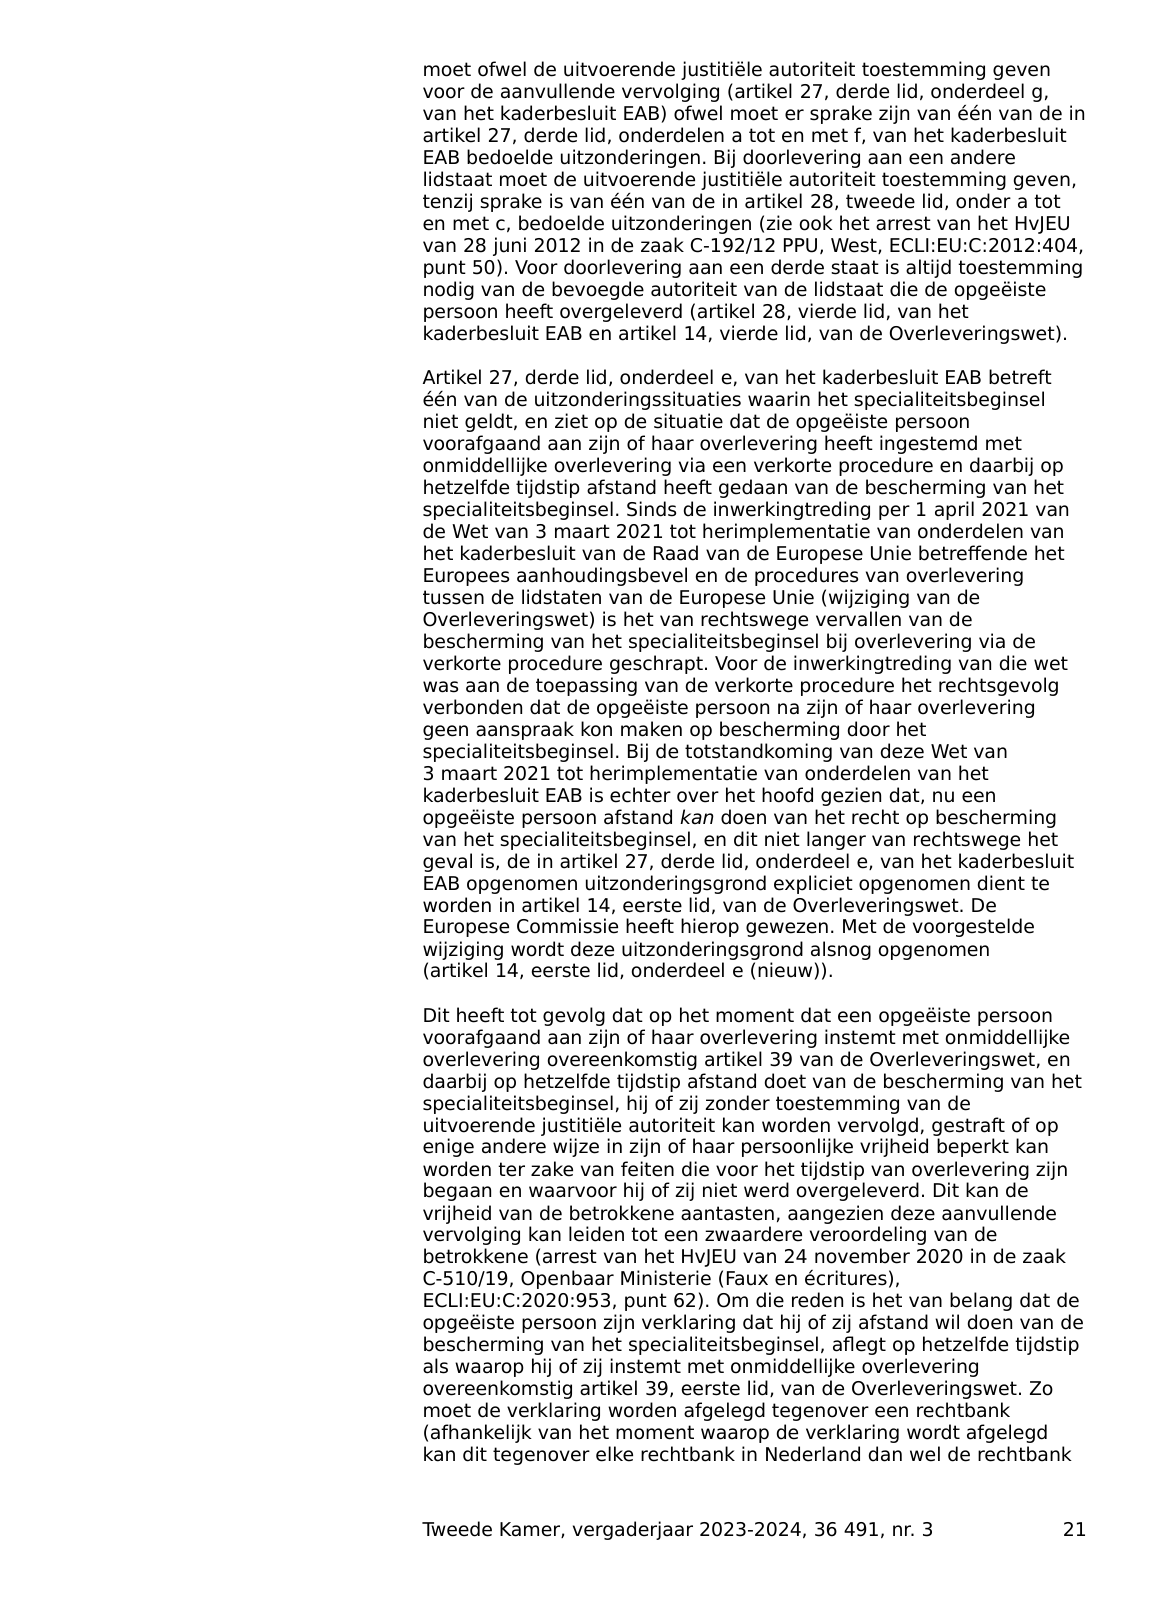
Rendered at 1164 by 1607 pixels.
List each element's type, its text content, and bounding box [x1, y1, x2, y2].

text moet ofwel de uitvoerende justitiële autoriteit toestemming geven voor de aanvullende vervolging (artikel 27, derde lid, onderdeel g, van het kaderbesluit EAB) ofwel moet er sprake zijn van één van de in artikel 27, derde lid, onderdelen a tot en met f, van het kaderbesluit EAB bedoelde uitzonderingen. Bij doorlevering aan een andere lidstaat moet de uitvoerende justitiële autoriteit toestemming geven, tenzij sprake is van één van de in artikel 28, tweede lid, onder a tot en met c, bedoelde uitzonderingen (zie ook het arrest van het HvJEU van 28 juni 2012 in de zaak C-192/12 PPU, West, ECLI:EU:C:2012:404, punt 50). Voor doorlevering aan een derde staat is altijd toestemming nodig van de bevoegde autoriteit van de lidstaat die de opgeëiste persoon heeft overgeleverd (artikel 28, vierde lid, van het kaderbesluit EAB en artikel 14, vierde lid, van de Overleveringswet). [422, 59, 1087, 345]
text Artikel 27, derde lid, onderdeel e, van het kaderbesluit EAB betreft één van de uitzonderingssituaties waarin het specialiteitsbeginsel niet geldt, en ziet op de situatie dat de opgeëiste persoon voorafgaand aan zijn of haar overlevering heeft ingestemd met onmiddellijke overlevering via een verkorte procedure en daarbij op hetzelfde tijdstip afstand heeft gedaan van de bescherming van het specialiteitsbeginsel. Sinds de inwerkingtreding per 1 april 2021 van de Wet van 3 maart 2021 tot herimplementatie van onderdelen van het kaderbesluit van de Raad van de Europese Unie betreffende het Europees aanhoudingsbevel en de procedures van overlevering tussen de lidstaten van de Europese Unie (wijziging van de Overleveringswet) is het van rechtswege vervallen van de bescherming van het specialiteitsbeginsel bij overlevering via de verkorte procedure geschrapt. Voor de inwerkingtreding van die wet was aan de toepassing van de verkorte procedure het rechtsgevolg verbonden dat de opgeëiste persoon na zijn of haar overlevering geen aanspraak kon maken op bescherming door het specialiteitsbeginsel. Bij de totstandkoming van deze Wet van 3 maart 2021 tot herimplementatie van onderdelen van het kaderbesluit EAB is echter over het hoofd gezien dat, nu een opgeëiste persoon afstand kan doen van het recht op bescherming van het specialiteitsbeginsel, en dit niet langer van rechtswege het geval is, de in artikel 27, derde lid, onderdeel e, van het kaderbesluit EAB opgenomen uitzonderingsgrond expliciet opgenomen dient te worden in artikel 14, eerste lid, van de Overleveringswet. De Europese Commissie heeft hierop gewezen. Met de voorgestelde wijziging wordt deze uitzonderingsgrond alsnog opgenomen (artikel 14, eerste lid, onderdeel e (nieuw)). [422, 367, 1087, 982]
text Dit heeft tot gevolg dat op het moment dat een opgeëiste persoon voorafgaand aan zijn of haar overlevering instemt met onmiddellijke overlevering overeenkomstig artikel 39 van de Overleveringswet, en daarbij op hetzelfde tijdstip afstand doet van de bescherming van het specialiteitsbeginsel, hij of zij zonder toestemming van de uitvoerende justitiële autoriteit kan worden vervolgd, gestraft of op enige andere wijze in zijn of haar persoonlijke vrijheid beperkt kan worden ter zake van feiten die voor het tijdstip van overlevering zijn begaan en waarvoor hij of zij niet werd overgeleverd. Dit kan de vrijheid van de betrokkene aantasten, aangezien deze aanvullende vervolging kan leiden tot een zwaardere veroordeling van de betrokkene (arrest van het HvJEU van 24 november 2020 in de zaak C-510/19, Openbaar Ministerie (Faux en écritures), ECLI:EU:C:2020:953, punt 62). Om die reden is het van belang dat de opgeëiste persoon zijn verklaring dat hij of zij afstand wil doen van de bescherming van het specialiteitsbeginsel, aflegt op hetzelfde tijdstip als waarop hij of zij instemt met onmiddellijke overlevering overeenkomstig artikel 39, eerste lid, van de Overleveringswet. Zo moet de verklaring worden afgelegd tegenover een rechtbank (afhankelijk van het moment waarop de verklaring wordt afgelegd kan dit tegenover elke rechtbank in Nederland dan wel de rechtbank [422, 1004, 1087, 1466]
